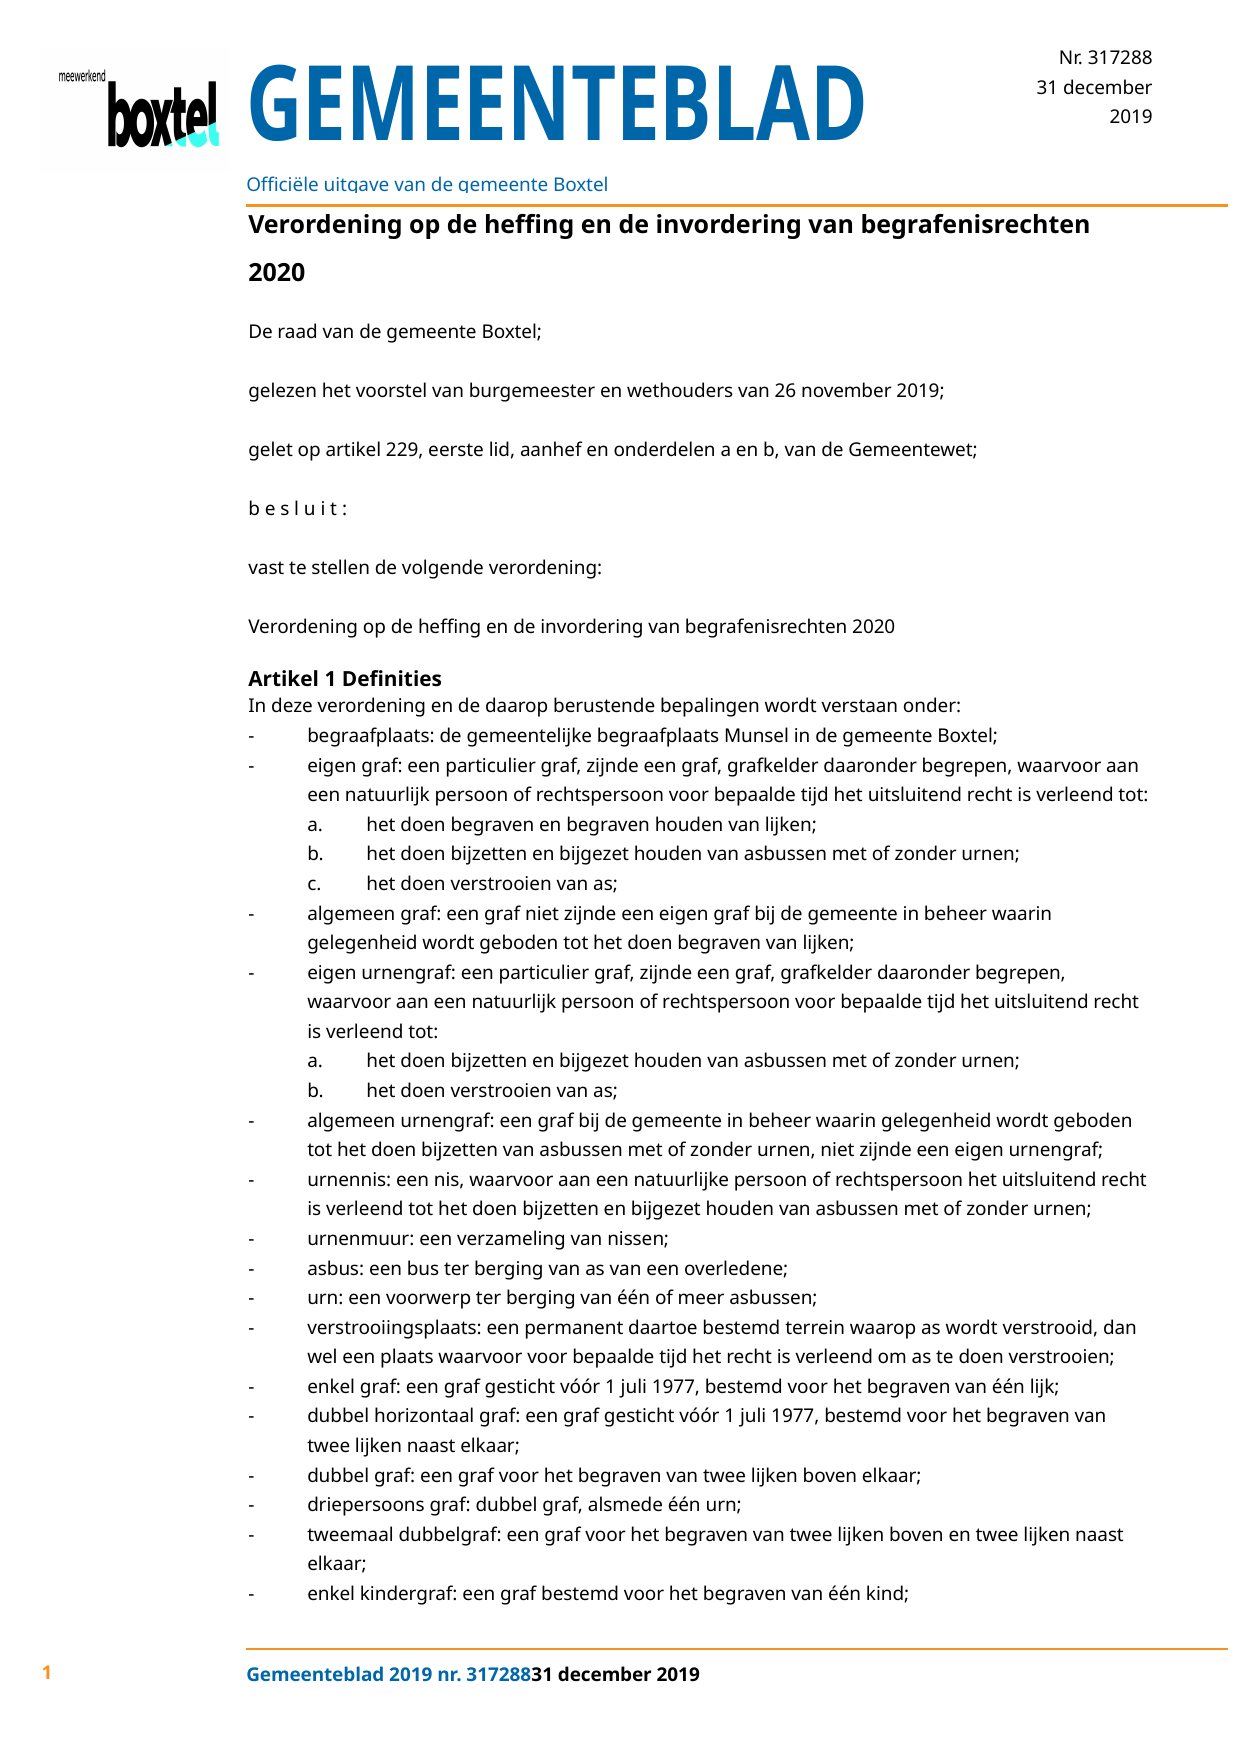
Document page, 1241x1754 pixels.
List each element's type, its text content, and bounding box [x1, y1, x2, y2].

text vast te stellen de volgende verordening: [248, 554, 1152, 580]
list algemeen urnengraf: een graf bij de gemeente in beheer waarin gelegenheid wordt geboden tot het doen bijzetten van asbussen met of zonder urnen, niet zijnde een eigen urnengraf; [248, 1107, 1152, 1162]
text gelezen het voorstel van burgemeester en wethouders van 26 november 2019; [248, 377, 1152, 403]
list urn: een voorwerp ter berging van één of meer asbussen; [248, 1284, 1152, 1310]
list dubbel graf: een graf voor het begraven van twee lijken boven elkaar; [248, 1462, 1152, 1487]
list begraafplaats: de gemeentelijke begraafplaats Munsel in de gemeente Boxtel; [248, 722, 1152, 748]
picture [41, 47, 231, 172]
text In deze verordening en de daarop berustende bepalingen wordt verstaan onder: [248, 693, 1152, 718]
list eigen graf: een particulier graf, zijnde een graf, grafkelder daaronder begrepen, waarvoor aan een natuurlijk persoon of rechtspersoon voor bepaalde tijd het uitsluitend recht is verleend tot: [248, 752, 1152, 807]
list eigen urnengraf: een particulier graf, zijnde een graf, grafkelder daaronder begrepen, waarvoor aan een natuurlijk persoon of rechtspersoon voor bepaalde tijd het uitsluitend recht is verleend tot: [248, 959, 1152, 1044]
text De raad van de gemeente Boxtel; [248, 318, 1152, 344]
text b e s l u i t : [248, 495, 1152, 521]
list dubbel horizontaal graf: een graf gesticht vóór 1 juli 1977, bestemd voor het begraven van twee lijken naast elkaar; [248, 1403, 1152, 1458]
list tweemaal dubbelgraf: een graf voor het begraven van twee lijken boven en twee lijken naast elkaar; [248, 1521, 1152, 1576]
list driepersoons graf: dubbel graf, alsmede één urn; [248, 1491, 1152, 1517]
text Verordening op de heffing en de invordering van begrafenisrechten 2020 [248, 207, 1152, 288]
text gelet op artikel 229, eerste lid, aanhef en onderdelen a en b, van de Gemeentewet; [248, 436, 1152, 462]
list asbus: een bus ter berging van as van een overledene; [248, 1255, 1152, 1280]
list enkel graf: een graf gesticht vóór 1 juli 1977, bestemd voor het begraven van één lijk; [248, 1373, 1152, 1399]
text Artikel 1 Definities [248, 664, 1152, 693]
list algemeen graf: een graf niet zijnde een eigen graf bij de gemeente in beheer waarin gelegenheid wordt geboden tot het doen begraven van lijken; [248, 900, 1152, 955]
list het doen begraven en begraven houden van lijken; [307, 811, 1152, 837]
list het doen bijzetten en bijgezet houden van asbussen met of zonder urnen; [307, 1048, 1152, 1073]
list urnennis: een nis, waarvoor aan een natuurlijke persoon of rechtspersoon het uitsluitend recht is verleend tot het doen bijzetten en bijgezet houden van asbussen met of zonder urnen; [248, 1166, 1152, 1221]
list het doen verstrooien van as; [307, 870, 1152, 896]
list verstrooiingsplaats: een permanent daartoe bestemd terrein waarop as wordt verstrooid, dan wel een plaats waarvoor voor bepaalde tijd het recht is verleend om as te doen verstrooien; [248, 1314, 1152, 1369]
list het doen verstrooien van as; [307, 1077, 1152, 1103]
text Verordening op de heffing en de invordering van begrafenisrechten 2020 [248, 614, 1152, 639]
list enkel kindergraf: een graf bestemd voor het begraven van één kind; [248, 1580, 1152, 1606]
list urnenmuur: een verzameling van nissen; [248, 1225, 1152, 1251]
list het doen bijzetten en bijgezet houden van asbussen met of zonder urnen; [307, 841, 1152, 866]
